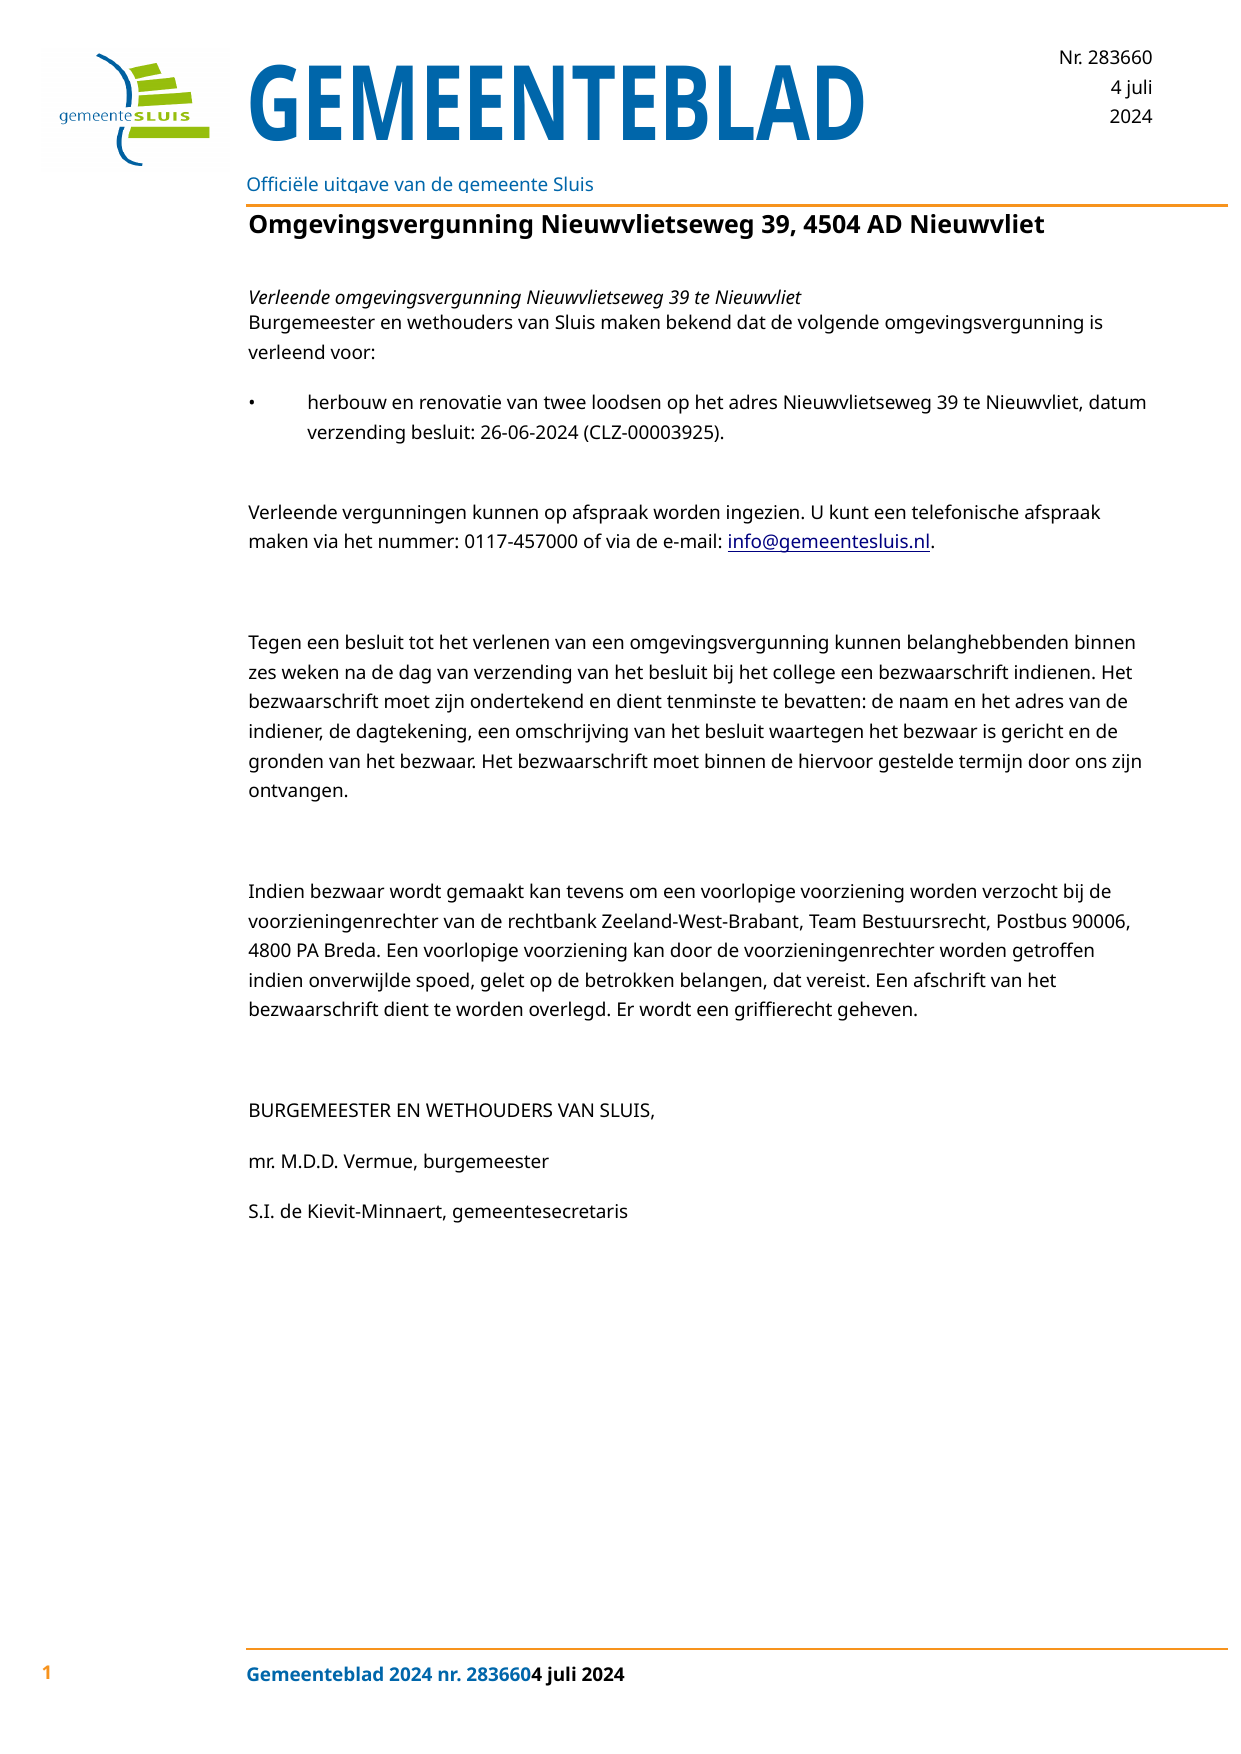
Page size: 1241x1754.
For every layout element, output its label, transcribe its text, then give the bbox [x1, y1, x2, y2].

text Verleende omgevingsvergunning Nieuwvlietseweg 39 te Nieuwvliet [248, 284, 1152, 309]
text mr. M.D.D. Vermue, burgemeester [248, 1148, 1152, 1174]
text Verleende vergunningen kunnen op afspraak worden ingezien. U kunt een telefonische afspraak maken via het nummer: 0117-457000 of via de e-mail: info@gemeentesluis.nl. [248, 499, 1152, 554]
text BURGEMEESTER EN WETHOUDERS VAN SLUIS, [248, 1097, 1152, 1123]
list herbouw en renovatie van twee loodsen op het adres Nieuwvlietseweg 39 te Nieuwvliet, datum verzending besluit: 26-06-2024 (CLZ-00003925). [248, 389, 1152, 445]
text Indien bezwaar wordt gemaakt kan tevens om een voorlopige voorziening worden verzocht bij de voorzieningenrechter van de rechtbank Zeeland-West-Brabant, Team Bestuursrecht, Postbus 90006, 4800 PA Breda. Een voorlopige voorziening kan door de voorzieningenrechter worden getroffen indien onverwijlde spoed, gelet op de betrokken belangen, dat vereist. Een afschrift van het bezwaarschrift dient te worden overlegd. Er wordt een griffierecht geheven. [248, 878, 1152, 1022]
text S.I. de Kievit-Minnaert, gemeentesecretaris [248, 1198, 1152, 1224]
text Tegen een besluit tot het verlenen van een omgevingsvergunning kunnen belanghebbenden binnen zes weken na de dag van verzending van het besluit bij het college een bezwaarschrift indienen. Het bezwaarschrift moet zijn ondertekend en dient tenminste te bevatten: de naam en het adres van de indiener, de dagtekening, een omschrijving van het besluit waartegen het bezwaar is gericht en de gronden van het bezwaar. Het bezwaarschrift moet binnen de hiervoor gestelde termijn door ons zijn ontvangen. [248, 629, 1152, 803]
text Omgevingsvergunning Nieuwvlietseweg 39, 4504 AD Nieuwvliet [248, 207, 1152, 241]
picture [41, 47, 231, 172]
text Burgemeester en wethouders van Sluis maken bekend dat de volgende omgevingsvergunning is verleend voor: [248, 309, 1152, 365]
